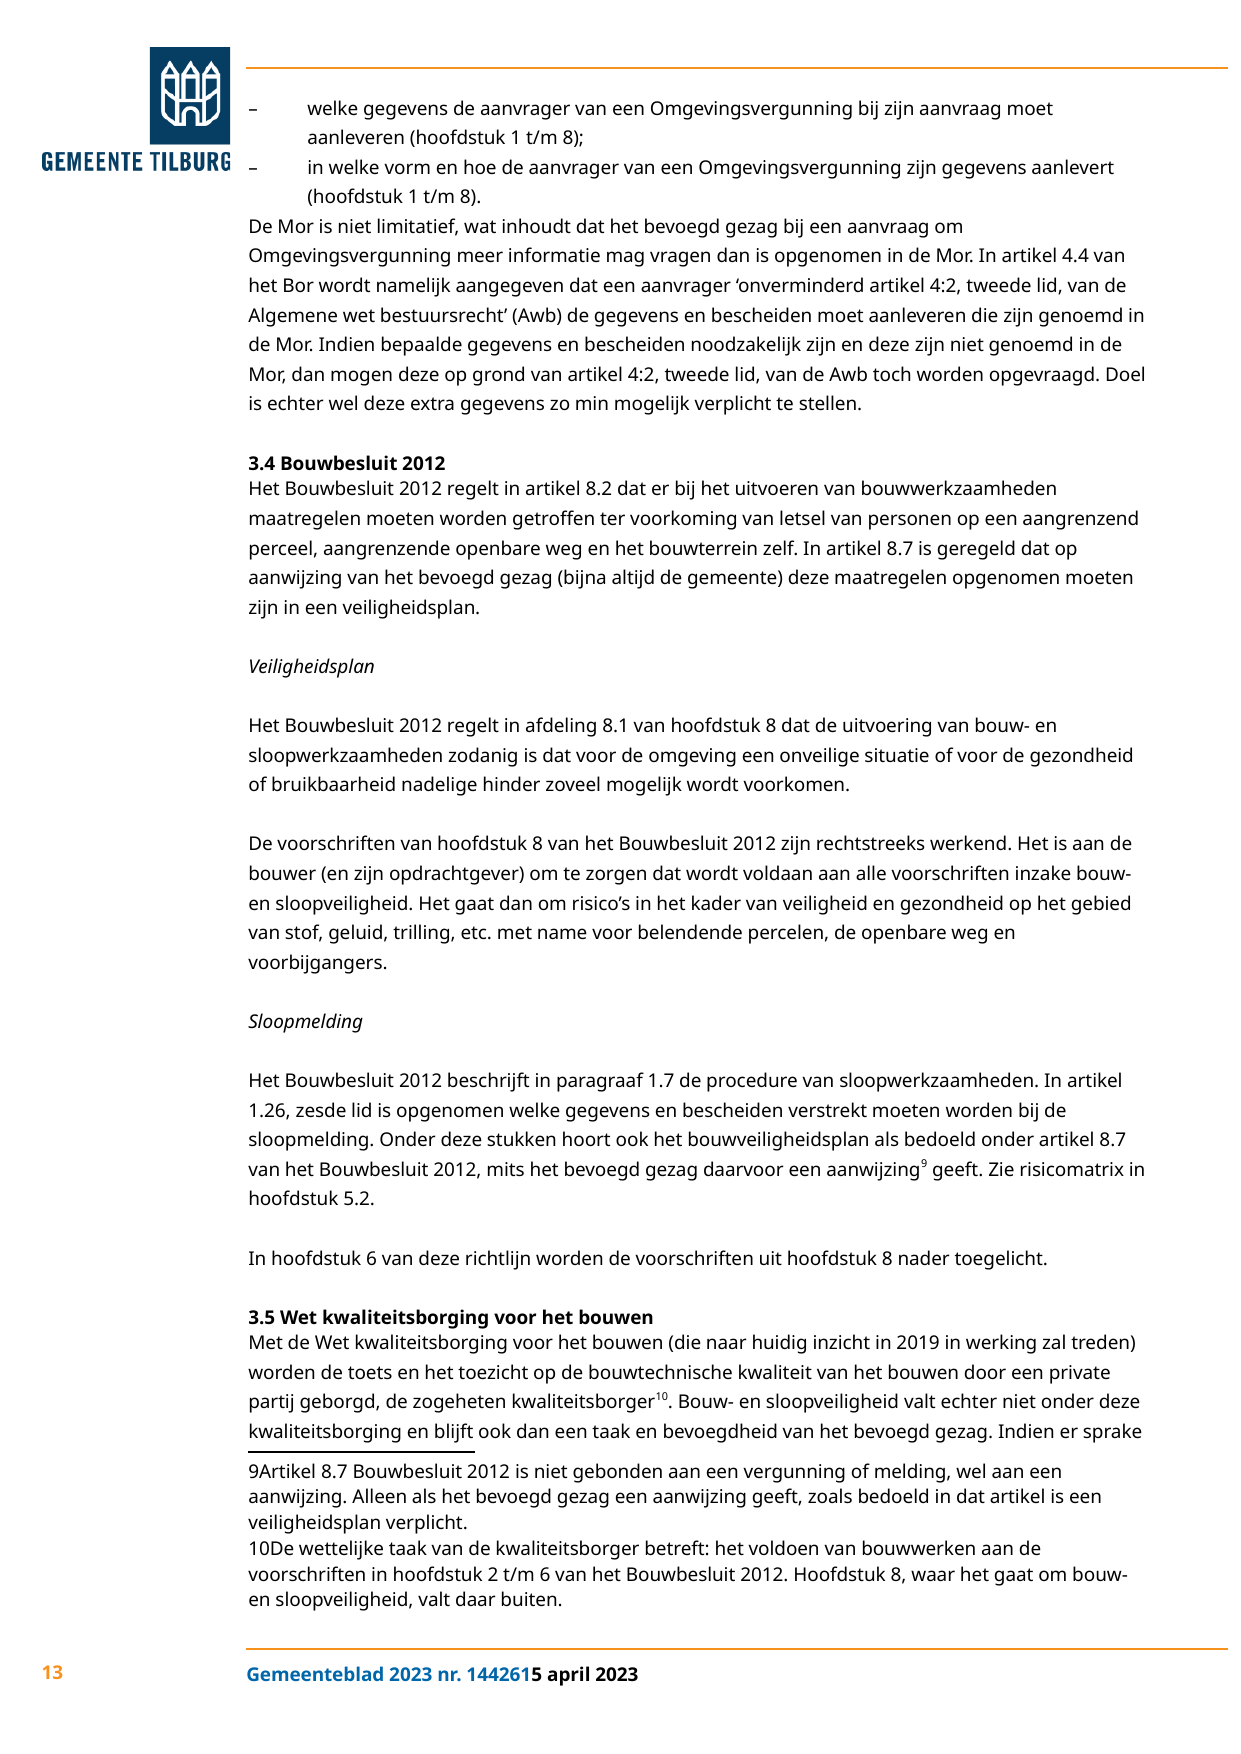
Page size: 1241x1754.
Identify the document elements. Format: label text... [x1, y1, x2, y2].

text De wettelijke taak van de kwaliteitsborger betreft: het voldoen van bouwwerken aan de voorschriften in hoofdstuk 2 t/m 6 van het Bouwbesluit 2012. Hoofdstuk 8, waar het gaat om bouw‐ en sloopveiligheid, valt daar buiten. [248, 1535, 1152, 1612]
text Met de Wet kwaliteitsborging voor het bouwen (die naar huidig inzicht in 2019 in werking zal treden) worden de toets en het toezicht op de bouwtechnische kwaliteit van het bouwen door een private partij geborgd, de zogeheten kwaliteitsborger. Bouw- en sloopveiligheid valt echter niet onder deze kwaliteitsborging en blijft ook dan een taak en bevoegdheid van het bevoegd gezag. Indien er sprake [248, 1329, 1152, 1444]
list in welke vorm en hoe de aanvrager van een Omgevingsvergunning zijn gegevens aanlevert (hoofdstuk 1 t/m 8). [248, 154, 1152, 209]
text 3.5 Wet kwaliteitsborging voor het bouwen [248, 1304, 1152, 1329]
text Veiligheidsplan [248, 653, 1152, 679]
picture [41, 47, 231, 172]
text Het Bouwbesluit 2012 regelt in artikel 8.2 dat er bij het uitvoeren van bouwwerkzaamheden maatregelen moeten worden getroffen ter voorkoming van letsel van personen op een aangrenzend perceel, aangrenzende openbare weg en het bouwterrein zelf. In artikel 8.7 is geregeld dat op aanwijzing van het bevoegd gezag (bijna altijd de gemeente) deze maatregelen opgenomen moeten zijn in een veiligheidsplan. [248, 476, 1152, 619]
text Het Bouwbesluit 2012 beschrijft in paragraaf 1.7 de procedure van sloopwerkzaamheden. In artikel 1.26, zesde lid is opgenomen welke gegevens en bescheiden verstrekt moeten worden bij de sloopmelding. Onder deze stukken hoort ook het bouwveiligheidsplan als bedoeld onder artikel 8.7 van het Bouwbesluit 2012, mits het bevoegd gezag daarvoor een aanwijzing geeft. Zie risicomatrix in hoofdstuk 5.2. [248, 1067, 1152, 1211]
text De Mor is niet limitatief, wat inhoudt dat het bevoegd gezag bij een aanvraag om Omgevingsvergunning meer informatie mag vragen dan is opgenomen in de Mor. In artikel 4.4 van het Bor wordt namelijk aangegeven dat een aanvrager ‘onverminderd artikel 4:2, tweede lid, van de Algemene wet bestuursrecht’ (Awb) de gegevens en bescheiden moet aanleveren die zijn genoemd in de Mor. Indien bepaalde gegevens en bescheiden noodzakelijk zijn en deze zijn niet genoemd in de Mor, dan mogen deze op grond van artikel 4:2, tweede lid, van de Awb toch worden opgevraagd. Doel is echter wel deze extra gegevens zo min mogelijk verplicht te stellen. [248, 213, 1152, 416]
text De voorschriften van hoofdstuk 8 van het Bouwbesluit 2012 zijn rechtstreeks werkend. Het is aan de bouwer (en zijn opdrachtgever) om te zorgen dat wordt voldaan aan alle voorschriften inzake bouw- en sloopveiligheid. Het gaat dan om risico’s in het kader van veiligheid en gezondheid op het gebied van stof, geluid, trilling, etc. met name voor belendende percelen, de openbare weg en voorbijgangers. [248, 831, 1152, 974]
text Sloopmelding [248, 1008, 1152, 1034]
text 3.4 Bouwbesluit 2012 [248, 450, 1152, 476]
text In hoofdstuk 6 van deze richtlijn worden de voorschriften uit hoofdstuk 8 nader toegelicht. [248, 1245, 1152, 1270]
list welke gegevens de aanvrager van een Omgevingsvergunning bij zijn aanvraag moet aanleveren (hoofdstuk 1 t/m 8); [248, 95, 1152, 150]
text Artikel 8.7 Bouwbesluit 2012 is niet gebonden aan een vergunning of melding, wel aan een aanwijzing. Alleen als het bevoegd gezag een aanwijzing geeft, zoals bedoeld in dat artikel is een veiligheidsplan verplicht. [248, 1458, 1152, 1535]
text Het Bouwbesluit 2012 regelt in afdeling 8.1 van hoofdstuk 8 dat de uitvoering van bouw- en sloopwerkzaamheden zodanig is dat voor de omgeving een onveilige situatie of voor de gezondheid of bruikbaarheid nadelige hinder zoveel mogelijk wordt voorkomen. [248, 712, 1152, 797]
